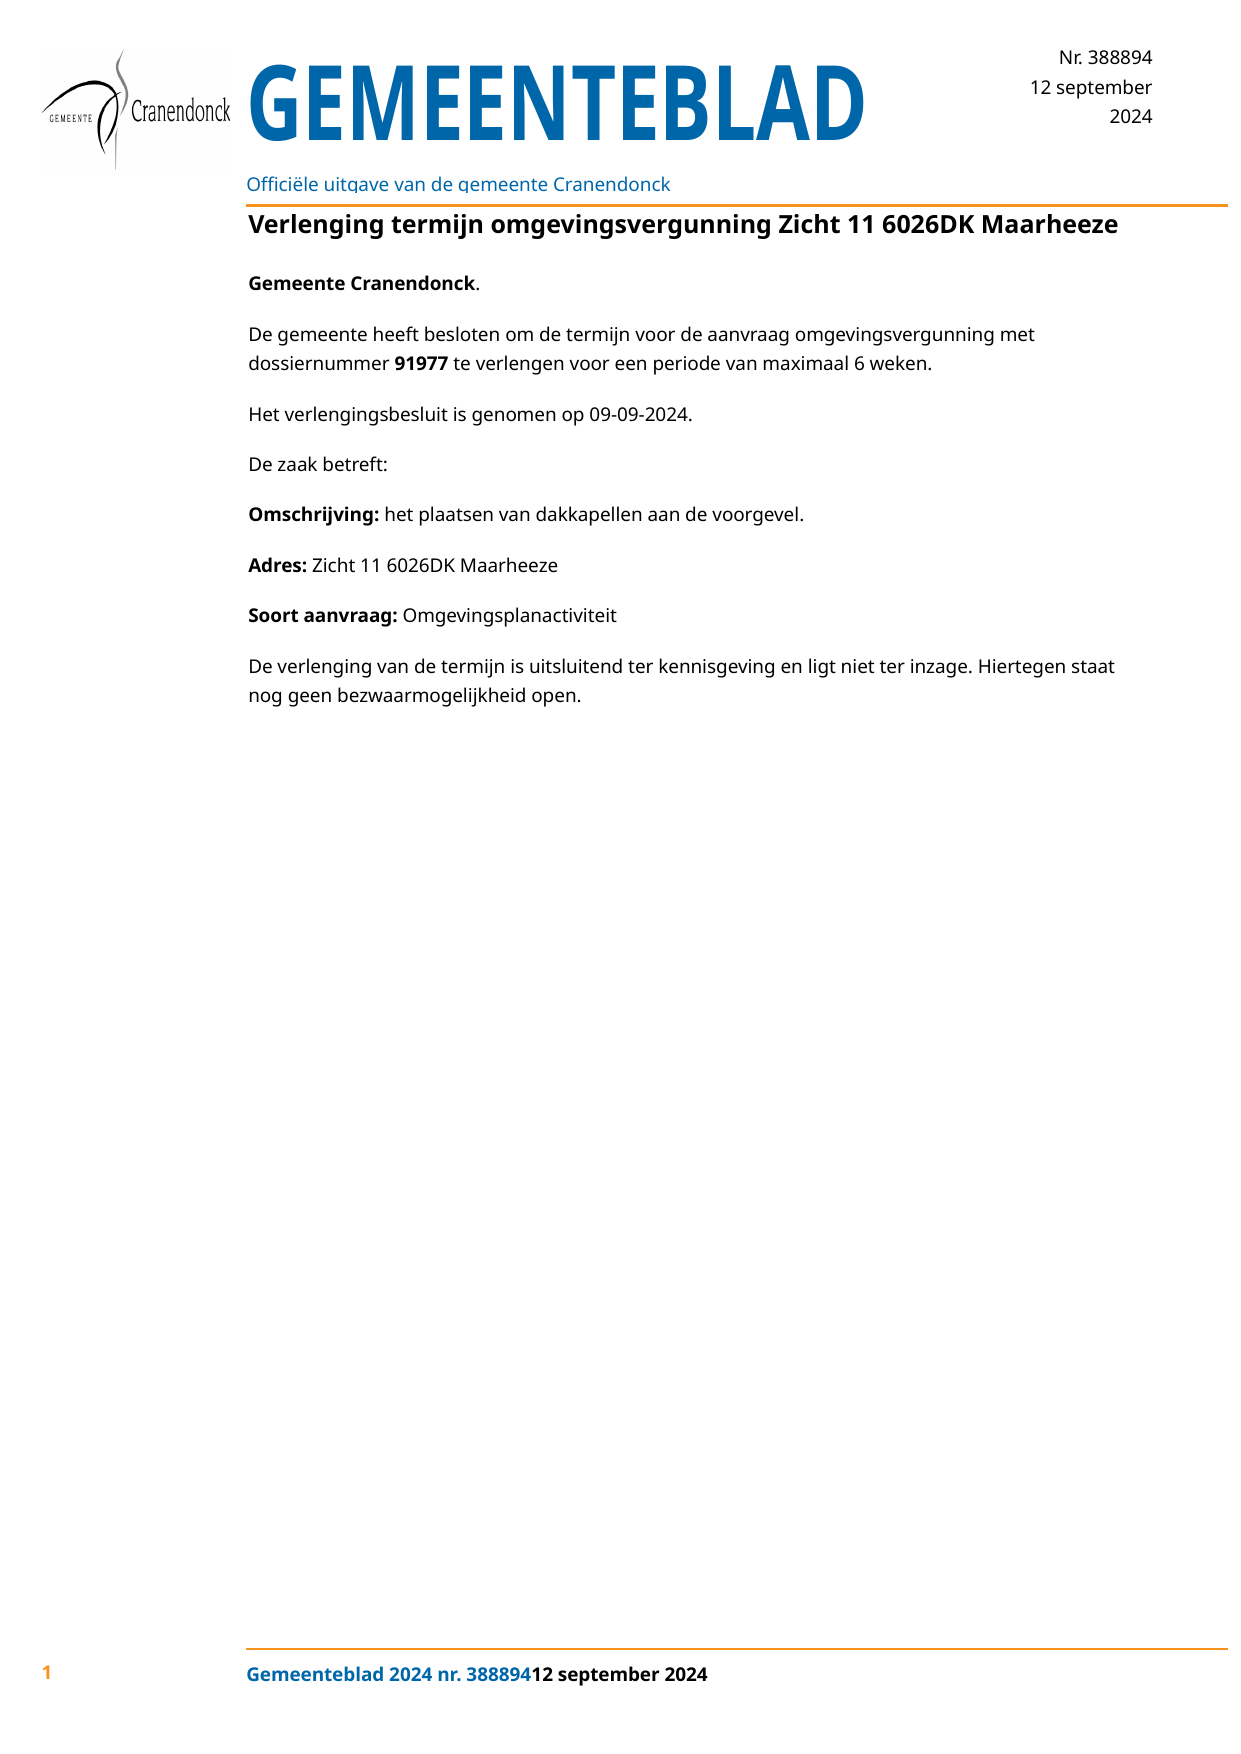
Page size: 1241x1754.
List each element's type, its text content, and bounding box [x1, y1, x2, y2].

text Verlenging termijn omgevingsvergunning Zicht 11 6026DK Maarheeze [248, 207, 1152, 241]
text Gemeente Cranendonck. [248, 270, 1152, 296]
text De zaak betreft: [248, 451, 1152, 477]
text Omschrijving: het plaatsen van dakkapellen aan de voorgevel. [248, 502, 1152, 527]
text Adres: Zicht 11 6026DK Maarheeze [248, 552, 1152, 578]
text Soort aanvraag: Omgevingsplanactiviteit [248, 602, 1152, 628]
picture [41, 47, 231, 172]
text De verlenging van de termijn is uitsluitend ter kennisgeving en ligt niet ter inzage. Hiertegen staat nog geen bezwaarmogelijkheid open. [248, 653, 1152, 708]
text De gemeente heeft besloten om de termijn voor de aanvraag omgevingsvergunning met dossiernummer 91977 te verlengen voor een periode van maximaal 6 weken. [248, 321, 1152, 376]
text Het verlengingsbesluit is genomen op 09-09-2024. [248, 401, 1152, 426]
